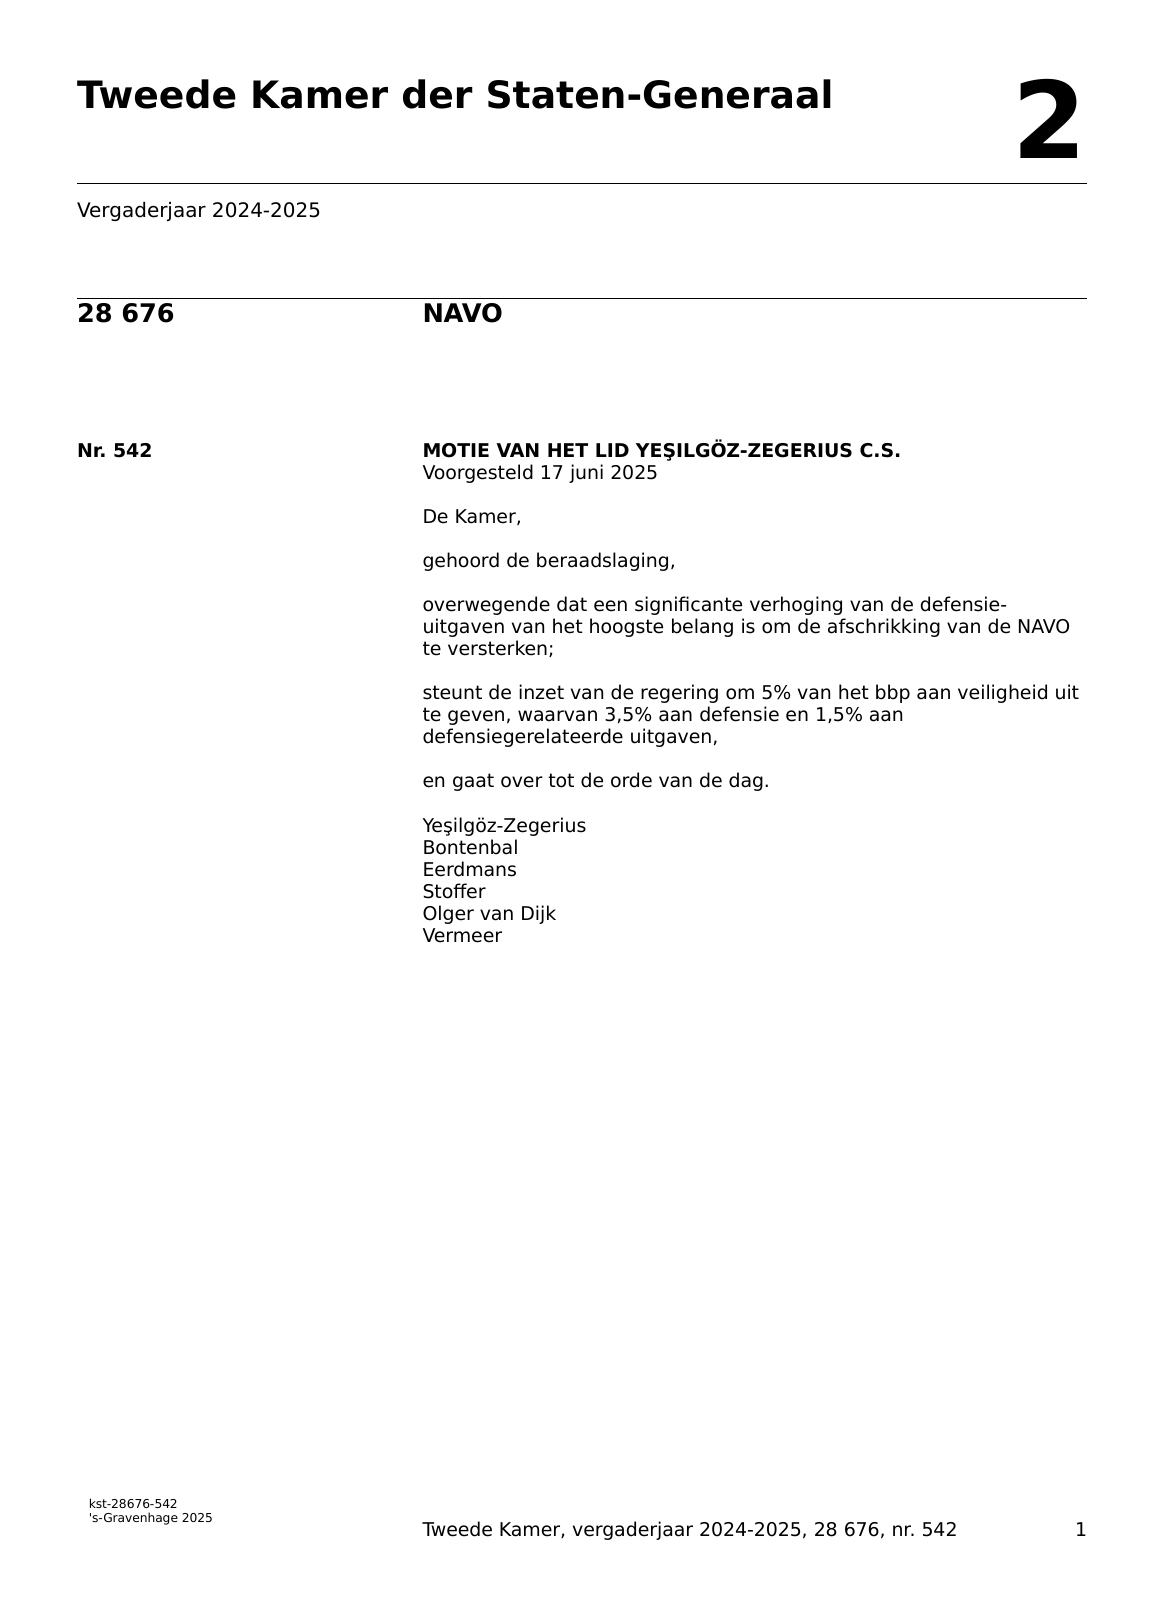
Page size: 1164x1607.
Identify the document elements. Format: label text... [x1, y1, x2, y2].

table_header 2 [886, 59, 1087, 183]
text Olger van Dijk [422, 902, 1087, 924]
table_cell Vergaderjaar 2024-2025 [77, 184, 1087, 298]
text gehoord de beraadslaging, [422, 550, 1087, 572]
text Eerdmans [422, 858, 1087, 881]
text Stoffer [422, 881, 1087, 902]
text Voorgesteld 17 juni 2025 [422, 462, 1087, 484]
subtitle Nr. 542 MOTIE VAN HET LID YEŞILGÖZ-ZEGERIUS C.S. [77, 440, 1087, 462]
subtitle 28 676 NAVO [77, 299, 1087, 329]
text en gaat over tot de orde van de dag. [422, 770, 1087, 792]
text Vermeer [422, 924, 1087, 946]
text Yeşilgöz-Zegerius [422, 814, 1087, 837]
text De Kamer, [422, 506, 1087, 528]
text overwegende dat een significante verhoging van de defensie-uitgaven van het hoogste belang is om de afschrikking van de NAVO te versterken; [422, 594, 1087, 660]
text steunt de inzet van de regering om 5% van het bbp aan veiligheid uit te geven, waarvan 3,5% aan defensie en 1,5% aan defensiegerelateerde uitgaven, [422, 682, 1087, 748]
text kst-28676-542 [88, 1497, 323, 1511]
text 's-Gravenhage 2025 [88, 1511, 323, 1525]
text Bontenbal [422, 837, 1087, 858]
table_header Tweede Kamer der Staten-Generaal [77, 59, 886, 183]
